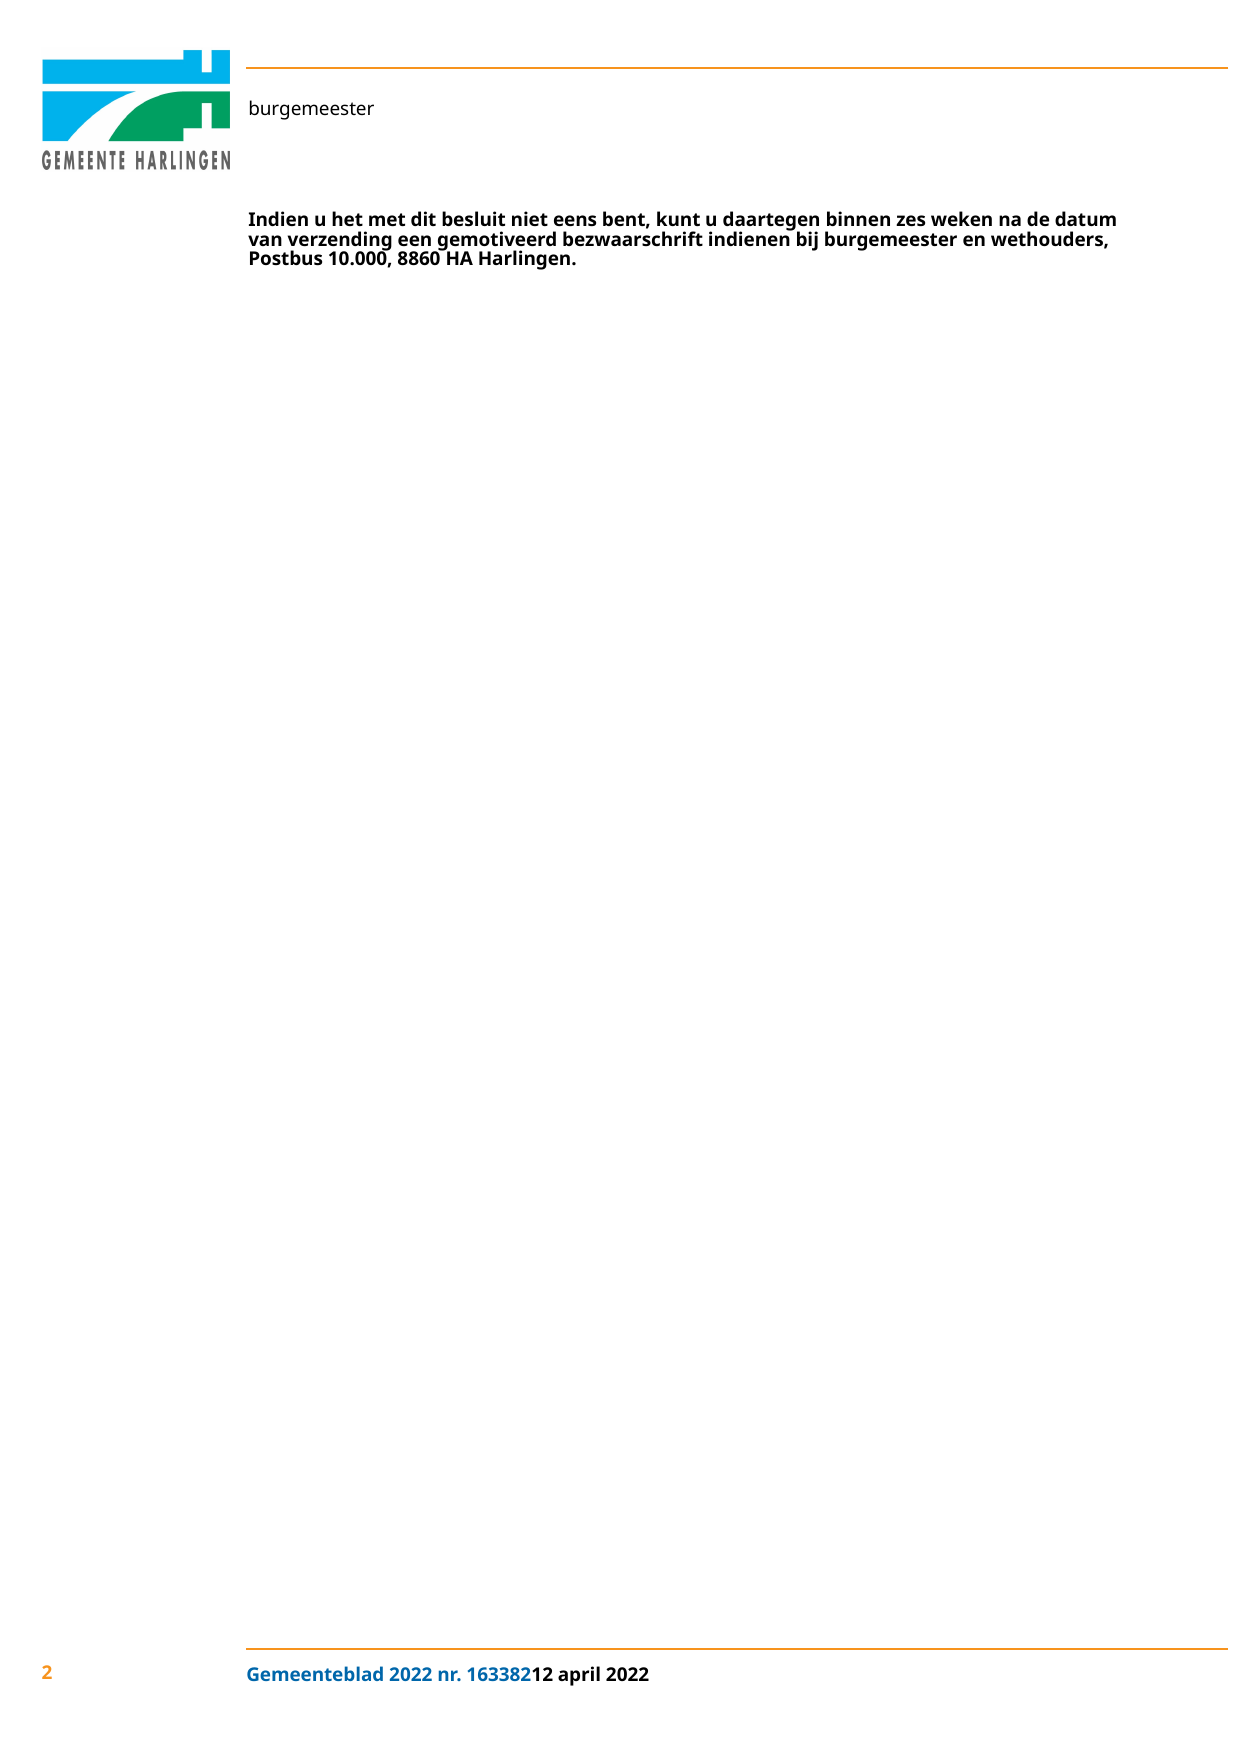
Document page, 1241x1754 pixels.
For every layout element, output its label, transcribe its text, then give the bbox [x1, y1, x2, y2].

picture [41, 47, 231, 172]
text Indien u het met dit besluit niet eens bent, kunt u daartegen binnen zes weken na de datum van verzending een gemotiveerd bezwaarschrift indienen bij burgemeester en wethouders, Postbus 10.000, 8860 HA Harlingen. [248, 211, 1152, 269]
text burgemeester [248, 95, 1152, 121]
